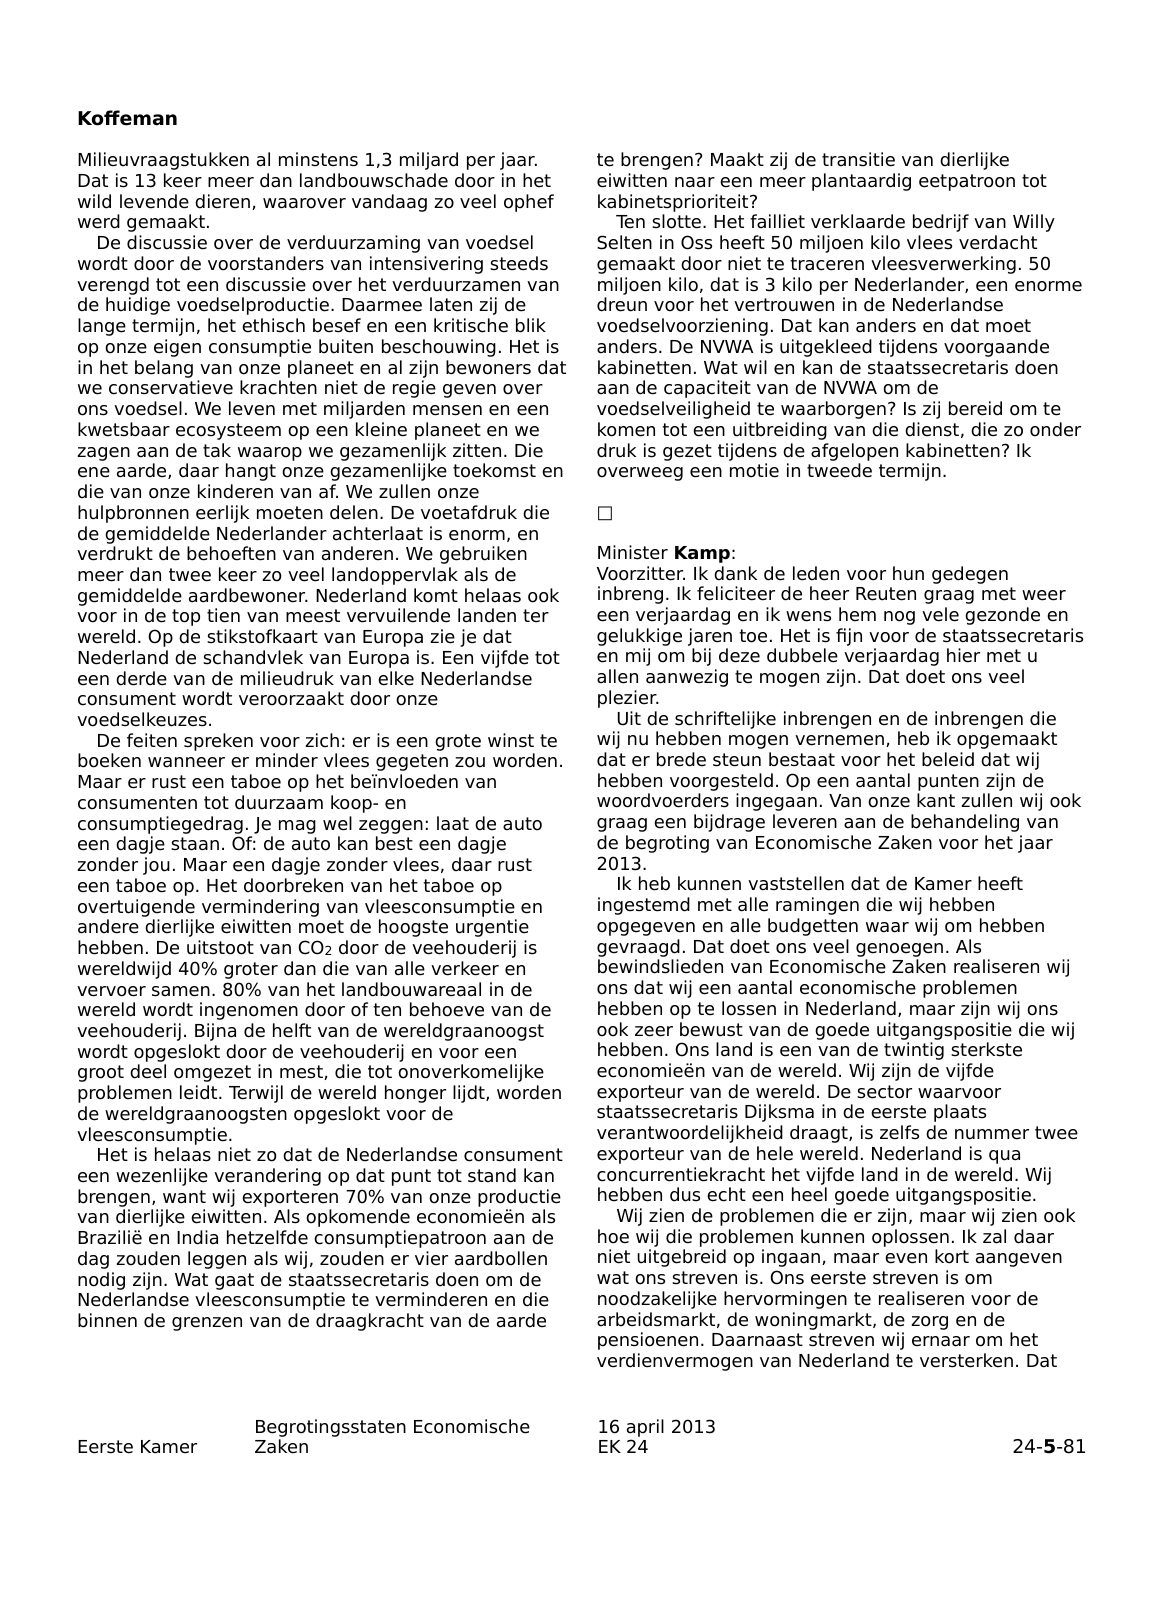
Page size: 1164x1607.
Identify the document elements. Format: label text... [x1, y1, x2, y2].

text Minister Kamp: [596, 543, 1087, 563]
text Ik heb kunnen vaststellen dat de Kamer heeft ingestemd met alle ramingen die wij hebben opgegeven en alle budgetten waar wij om hebben gevraagd. Dat doet ons veel genoegen. Als bewindslieden van Economische Zaken realiseren wij ons dat wij een aantal economische problemen hebben op te lossen in Nederland, maar zijn wij ons ook zeer bewust van de goede uitgangspositie die wij hebben. Ons land is een van de twintig sterkste economieën van de wereld. Wij zijn de vijfde exporteur van de wereld. De sector waarvoor staatssecretaris Dijksma in de eerste plaats verantwoordelijkheid draagt, is zelfs de nummer twee exporteur van de hele wereld. Nederland is qua concurrentiekracht het vijfde land in de wereld. Wij hebben dus echt een heel goede uitgangspositie. [596, 874, 1087, 1206]
text Voorzitter. Ik dank de leden voor hun gedegen inbreng. Ik feliciteer de heer Reuten graag met weer een verjaardag en ik wens hem nog vele gezonde en gelukkige jaren toe. Het is fijn voor de staatssecretaris en mij om bij deze dubbele verjaardag hier met u allen aanwezig te mogen zijn. Dat doet ons veel plezier. [596, 563, 1087, 708]
text Het is helaas niet zo dat de Nederlandse consument een wezenlijke verandering op dat punt tot stand kan brengen, want wij exporteren 70% van onze productie van dierlijke eiwitten. Als opkomende economieën als Brazilië en India hetzelfde consumptiepatroon aan de dag zouden leggen als wij, zouden er vier aardbollen nodig zijn. Wat gaat de staatssecretaris doen om de Nederlandse vleesconsumptie te verminderen en die binnen de grenzen van de draagkracht van de aarde [77, 1145, 567, 1332]
text □ [596, 502, 1087, 523]
text te brengen? Maakt zij de transitie van dierlijke eiwitten naar een meer plantaardig eetpatroon tot kabinetsprioriteit? [596, 150, 1087, 212]
text Ten slotte. Het failliet verklaarde bedrijf van Willy Selten in Oss heeft 50 miljoen kilo vlees verdacht gemaakt door niet te traceren vleesverwerking. 50 miljoen kilo, dat is 3 kilo per Nederlander, een enorme dreun voor het vertrouwen in de Nederlandse voedselvoorziening. Dat kan anders en dat moet anders. De NVWA is uitgekleed tijdens voorgaande kabinetten. Wat wil en kan de staatssecretaris doen aan de capaciteit van de NVWA om de voedselveiligheid te waarborgen? Is zij bereid om te komen tot een uitbreiding van die dienst, die zo onder druk is gezet tijdens de afgelopen kabinetten? Ik overweeg een motie in tweede termijn. [596, 212, 1087, 482]
text Uit de schriftelijke inbrengen en de inbrengen die wij nu hebben mogen vernemen, heb ik opgemaakt dat er brede steun bestaat voor het beleid dat wij hebben voorgesteld. Op een aantal punten zijn de woordvoerders ingegaan. Van onze kant zullen wij ook graag een bijdrage leveren aan de behandeling van de begroting van Economische Zaken voor het jaar 2013. [596, 708, 1087, 874]
text Milieuvraagstukken al minstens 1,3 miljard per jaar. Dat is 13 keer meer dan landbouwschade door in het wild levende dieren, waarover vandaag zo veel ophef werd gemaakt. [77, 150, 567, 233]
text Wij zien de problemen die er zijn, maar wij zien ook hoe wij die problemen kunnen oplossen. Ik zal daar niet uitgebreid op ingaan, maar even kort aangeven wat ons streven is. Ons eerste streven is om noodzakelijke hervormingen te realiseren voor de arbeidsmarkt, de woningmarkt, de zorg en de pensioenen. Daarnaast streven wij ernaar om het verdienvermogen van Nederland te versterken. Dat [596, 1206, 1087, 1372]
text De feiten spreken voor zich: er is een grote winst te boeken wanneer er minder vlees gegeten zou worden. Maar er rust een taboe op het beïnvloeden van consumenten tot duurzaam koop- en consumptiegedrag. Je mag wel zeggen: laat de auto een dagje staan. Of: de auto kan best een dagje zonder jou. Maar een dagje zonder vlees, daar rust een taboe op. Het doorbreken van het taboe op overtuigende vermindering van vleesconsumptie en andere dierlijke eiwitten moet de hoogste urgentie hebben. De uitstoot van CO2 door de veehouderij is wereldwijd 40% groter dan die van alle verkeer en vervoer samen. 80% van het landbouwareaal in de wereld wordt ingenomen door of ten behoeve van de veehouderij. Bijna de helft van de wereldgraanoogst wordt opgeslokt door de veehouderij en voor een groot deel omgezet in mest, die tot onoverkomelijke problemen leidt. Terwijl de wereld honger lijdt, worden de wereldgraanoogsten opgeslokt voor de vleesconsumptie. [77, 731, 567, 1145]
text De discussie over de verduurzaming van voedsel wordt door de voorstanders van intensivering steeds verengd tot een discussie over het verduurzamen van de huidige voedselproductie. Daarmee laten zij de lange termijn, het ethisch besef en een kritische blik op onze eigen consumptie buiten beschouwing. Het is in het belang van onze planeet en al zijn bewoners dat we conservatieve krachten niet de regie geven over ons voedsel. We leven met miljarden mensen en een kwetsbaar ecosysteem op een kleine planeet en we zagen aan de tak waarop we gezamenlijk zitten. Die ene aarde, daar hangt onze gezamenlijke toekomst en die van onze kinderen van af. We zullen onze hulpbronnen eerlijk moeten delen. De voetafdruk die de gemiddelde Nederlander achterlaat is enorm, en verdrukt de behoeften van anderen. We gebruiken meer dan twee keer zo veel landoppervlak als de gemiddelde aardbewoner. Nederland komt helaas ook voor in de top tien van meest vervuilende landen ter wereld. Op de stikstofkaart van Europa zie je dat Nederland de schandvlek van Europa is. Een vijfde tot een derde van de milieudruk van elke Nederlandse consument wordt veroorzaakt door onze voedselkeuzes. [77, 233, 567, 731]
